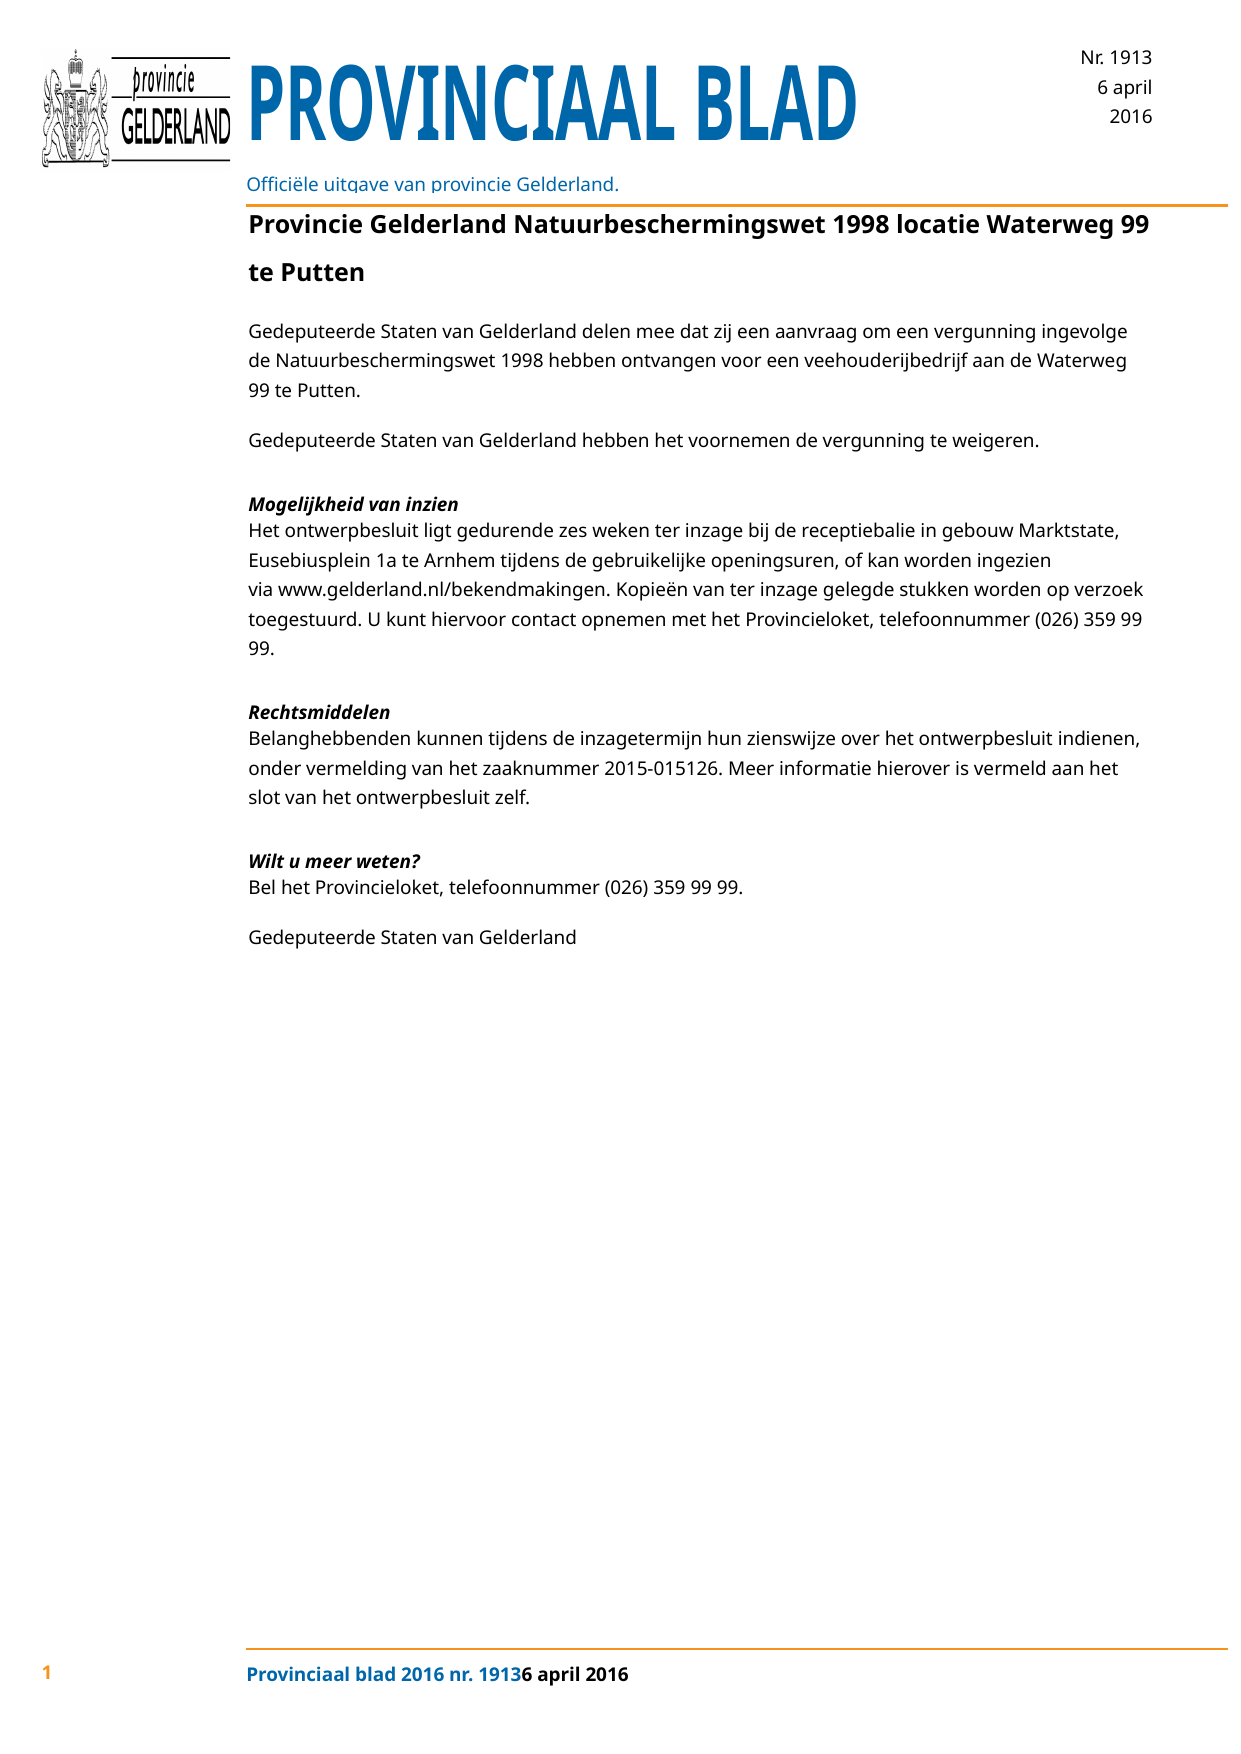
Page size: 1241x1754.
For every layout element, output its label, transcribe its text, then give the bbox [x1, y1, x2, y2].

text Rechtsmiddelen [248, 699, 1152, 725]
text Wilt u meer weten? [248, 848, 1152, 874]
text Het ontwerpbesluit ligt gedurende zes weken ter inzage bij de receptiebalie in gebouw Marktstate, Eusebiusplein 1a te Arnhem tijdens de gebruikelijke openingsuren, of kan worden ingezien via www.gelderland.nl/bekendmakingen. Kopieën van ter inzage gelegde stukken worden op verzoek toegestuurd. U kunt hiervoor contact opnemen met het Provincieloket, telefoonnummer (026) 359 99 99. [248, 517, 1152, 661]
text Provincie Gelderland Natuurbeschermingswet 1998 locatie Waterweg 99 te Putten [248, 207, 1152, 288]
text Gedeputeerde Staten van Gelderland hebben het voornemen de vergunning te weigeren. [248, 427, 1152, 453]
text Belanghebbenden kunnen tijdens de inzagetermijn hun zienswijze over het ontwerpbesluit indienen, onder vermelding van het zaaknummer 2015-015126. Meer informatie hierover is vermeld aan het slot van het ontwerpbesluit zelf. [248, 725, 1152, 810]
text Gedeputeerde Staten van Gelderland delen mee dat zij een aanvraag om een vergunning ingevolge de Natuurbeschermingswet 1998 hebben ontvangen voor een veehouderijbedrijf aan de Waterweg 99 te Putten. [248, 318, 1152, 403]
text Bel het Provincieloket, telefoonnummer (026) 359 99 99. [248, 874, 1152, 900]
picture [41, 47, 231, 172]
text Mogelijkheid van inzien [248, 491, 1152, 517]
text Gedeputeerde Staten van Gelderland [248, 924, 1152, 950]
